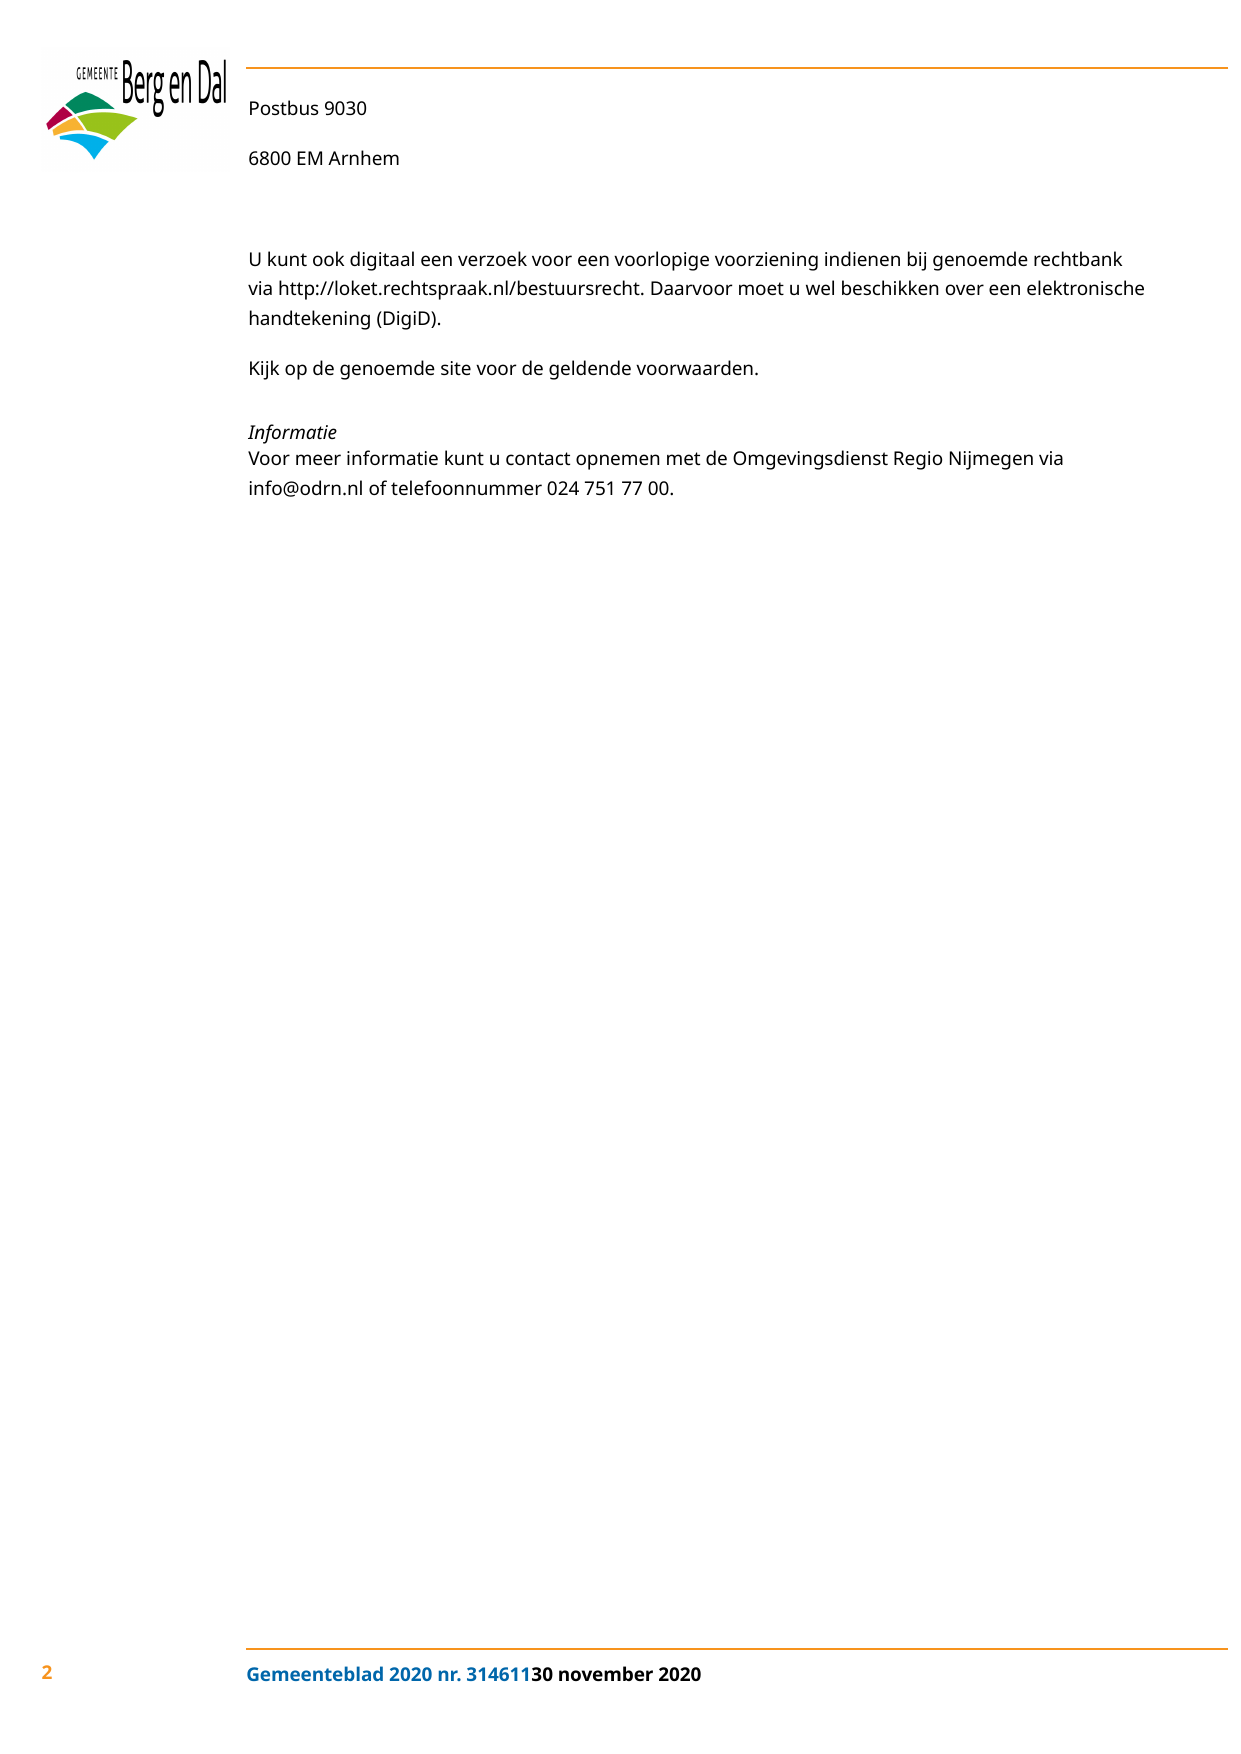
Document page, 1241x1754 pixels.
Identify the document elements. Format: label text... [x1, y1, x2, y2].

text Kijk op de genoemde site voor de geldende voorwaarden. [248, 356, 1152, 381]
text U kunt ook digitaal een verzoek voor een voorlopige voorziening indienen bij genoemde rechtbank via http://loket.rechtspraak.nl/bestuursrecht. Daarvoor moet u wel beschikken over een elektronische handtekening (DigiD). [248, 246, 1152, 331]
text Informatie [248, 419, 1152, 445]
text Postbus 9030 [248, 95, 1152, 121]
picture [41, 47, 231, 172]
text Voor meer informatie kunt u contact opnemen met de Omgevingsdienst Regio Nijmegen via info@odrn.nl of telefoonnummer 024 751 77 00. [248, 445, 1152, 501]
text 6800 EM Arnhem [248, 145, 1152, 171]
